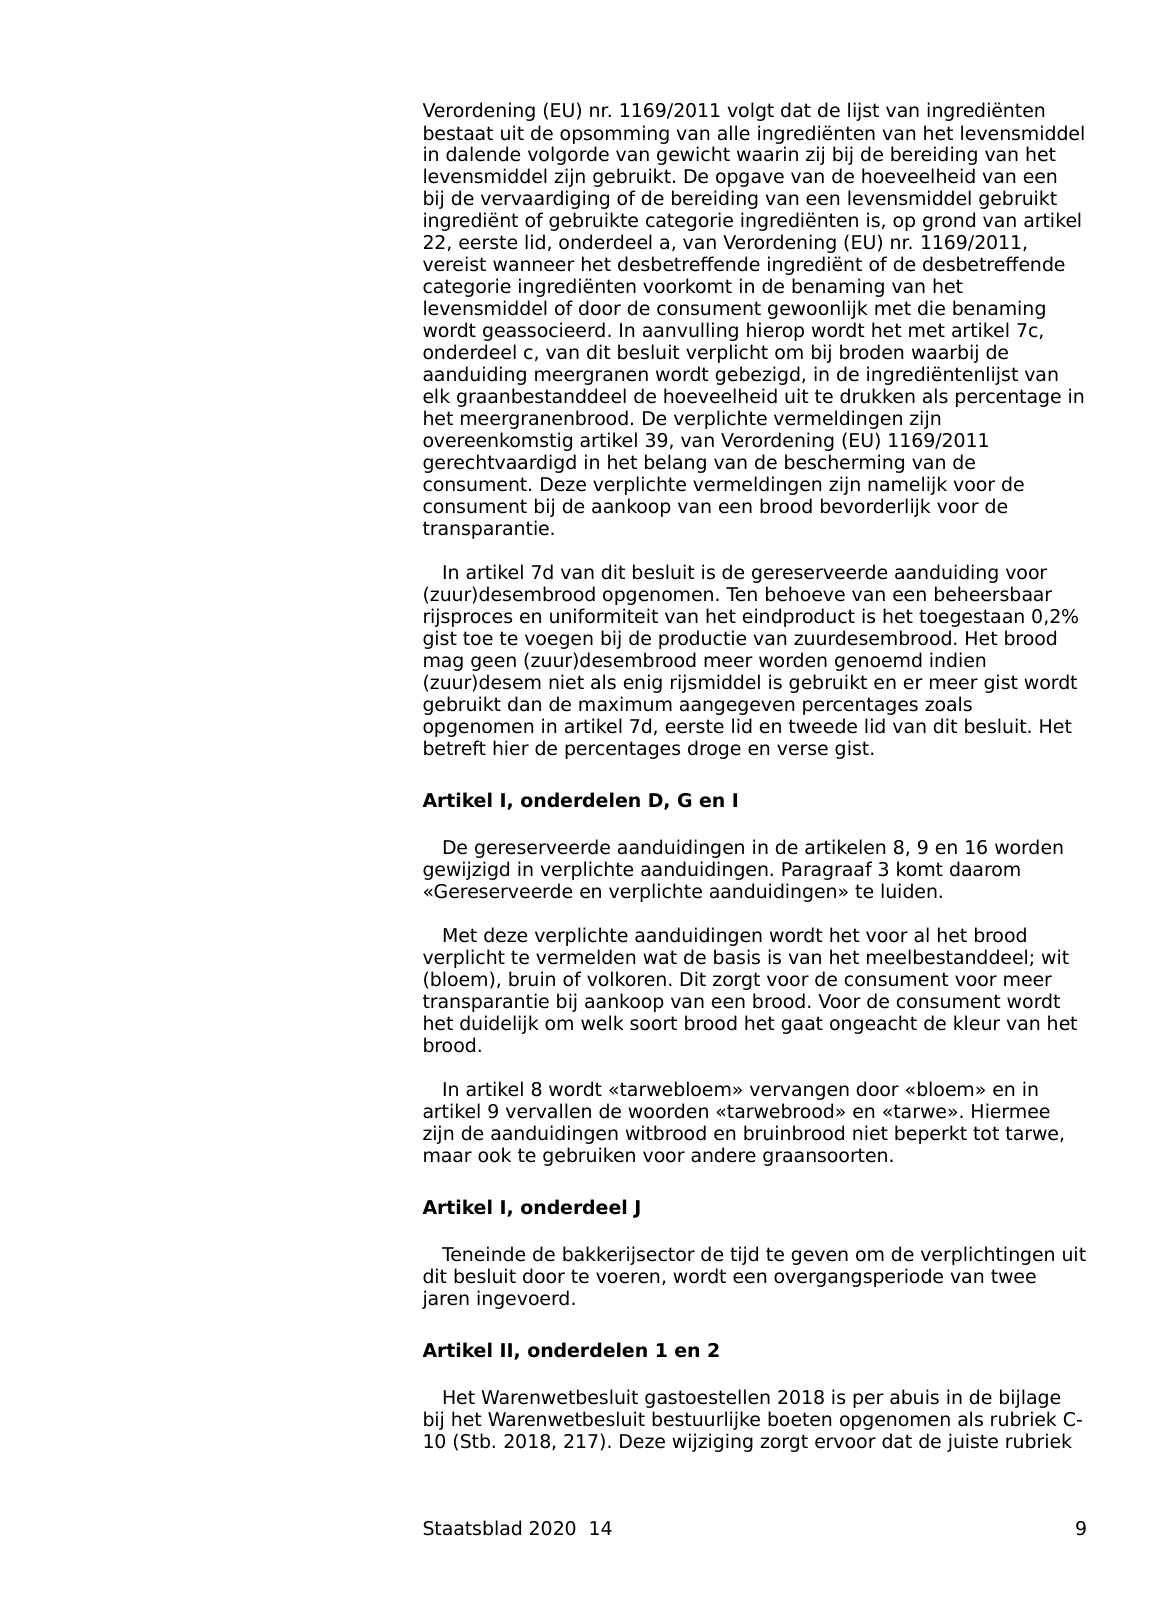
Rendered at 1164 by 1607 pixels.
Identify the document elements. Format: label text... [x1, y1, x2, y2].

text Het Warenwetbesluit gastoestellen 2018 is per abuis in de bijlage bij het Warenwetbesluit bestuurlijke boeten opgenomen als rubriek C-10 (Stb. 2018, 217). Deze wijziging zorgt ervoor dat de juiste rubriek [422, 1387, 1087, 1453]
subtitle Artikel I, onderdeel J [422, 1197, 1087, 1219]
subtitle Artikel I, onderdelen D, G en I [422, 790, 1087, 812]
subtitle Artikel II, onderdelen 1 en 2 [422, 1340, 1087, 1362]
text De gereserveerde aanduidingen in de artikelen 8, 9 en 16 worden gewijzigd in verplichte aanduidingen. Paragraaf 3 komt daarom «Gereserveerde en verplichte aanduidingen» te luiden. [422, 837, 1087, 903]
text In artikel 8 wordt «tarwebloem» vervangen door «bloem» en in artikel 9 vervallen de woorden «tarwebrood» en «tarwe». Hiermee zijn de aanduidingen witbrood en bruinbrood niet beperkt tot tarwe, maar ook te gebruiken voor andere graansoorten. [422, 1079, 1087, 1167]
text Teneinde de bakkerijsector de tijd te geven om de verplichtingen uit dit besluit door te voeren, wordt een overgangsperiode van twee jaren ingevoerd. [422, 1244, 1087, 1310]
text Met deze verplichte aanduidingen wordt het voor al het brood verplicht te vermelden wat de basis is van het meelbestanddeel; wit (bloem), bruin of volkoren. Dit zorgt voor de consument voor meer transparantie bij aankoop van een brood. Voor de consument wordt het duidelijk om welk soort brood het gaat ongeacht de kleur van het brood. [422, 925, 1087, 1057]
text Verordening (EU) nr. 1169/2011 volgt dat de lijst van ingrediënten bestaat uit de opsomming van alle ingrediënten van het levensmiddel in dalende volgorde van gewicht waarin zij bij de bereiding van het levensmiddel zijn gebruikt. De opgave van de hoeveelheid van een bij de vervaardiging of de bereiding van een levensmiddel gebruikt ingrediënt of gebruikte categorie ingrediënten is, op grond van artikel 22, eerste lid, onderdeel a, van Verordening (EU) nr. 1169/2011, vereist wanneer het desbetreffende ingrediënt of de desbetreffende categorie ingrediënten voorkomt in de benaming van het levensmiddel of door de consument gewoonlijk met die benaming wordt geassocieerd. In aanvulling hierop wordt het met artikel 7c, onderdeel c, van dit besluit verplicht om bij broden waarbij de aanduiding meergranen wordt gebezigd, in de ingrediëntenlijst van elk graanbestanddeel de hoeveelheid uit te drukken als percentage in het meergranenbrood. De verplichte vermeldingen zijn overeenkomstig artikel 39, van Verordening (EU) 1169/2011 gerechtvaardigd in het belang van de bescherming van de consument. Deze verplichte vermeldingen zijn namelijk voor de consument bij de aankoop van een brood bevorderlijk voor de transparantie. [422, 100, 1087, 540]
text In artikel 7d van dit besluit is de gereserveerde aanduiding voor (zuur)desembrood opgenomen. Ten behoeve van een beheersbaar rijsproces en uniformiteit van het eindproduct is het toegestaan 0,2% gist toe te voegen bij de productie van zuurdesembrood. Het brood mag geen (zuur)desembrood meer worden genoemd indien (zuur)desem niet als enig rijsmiddel is gebruikt en er meer gist wordt gebruikt dan de maximum aangegeven percentages zoals opgenomen in artikel 7d, eerste lid en tweede lid van dit besluit. Het betreft hier de percentages droge en verse gist. [422, 562, 1087, 760]
